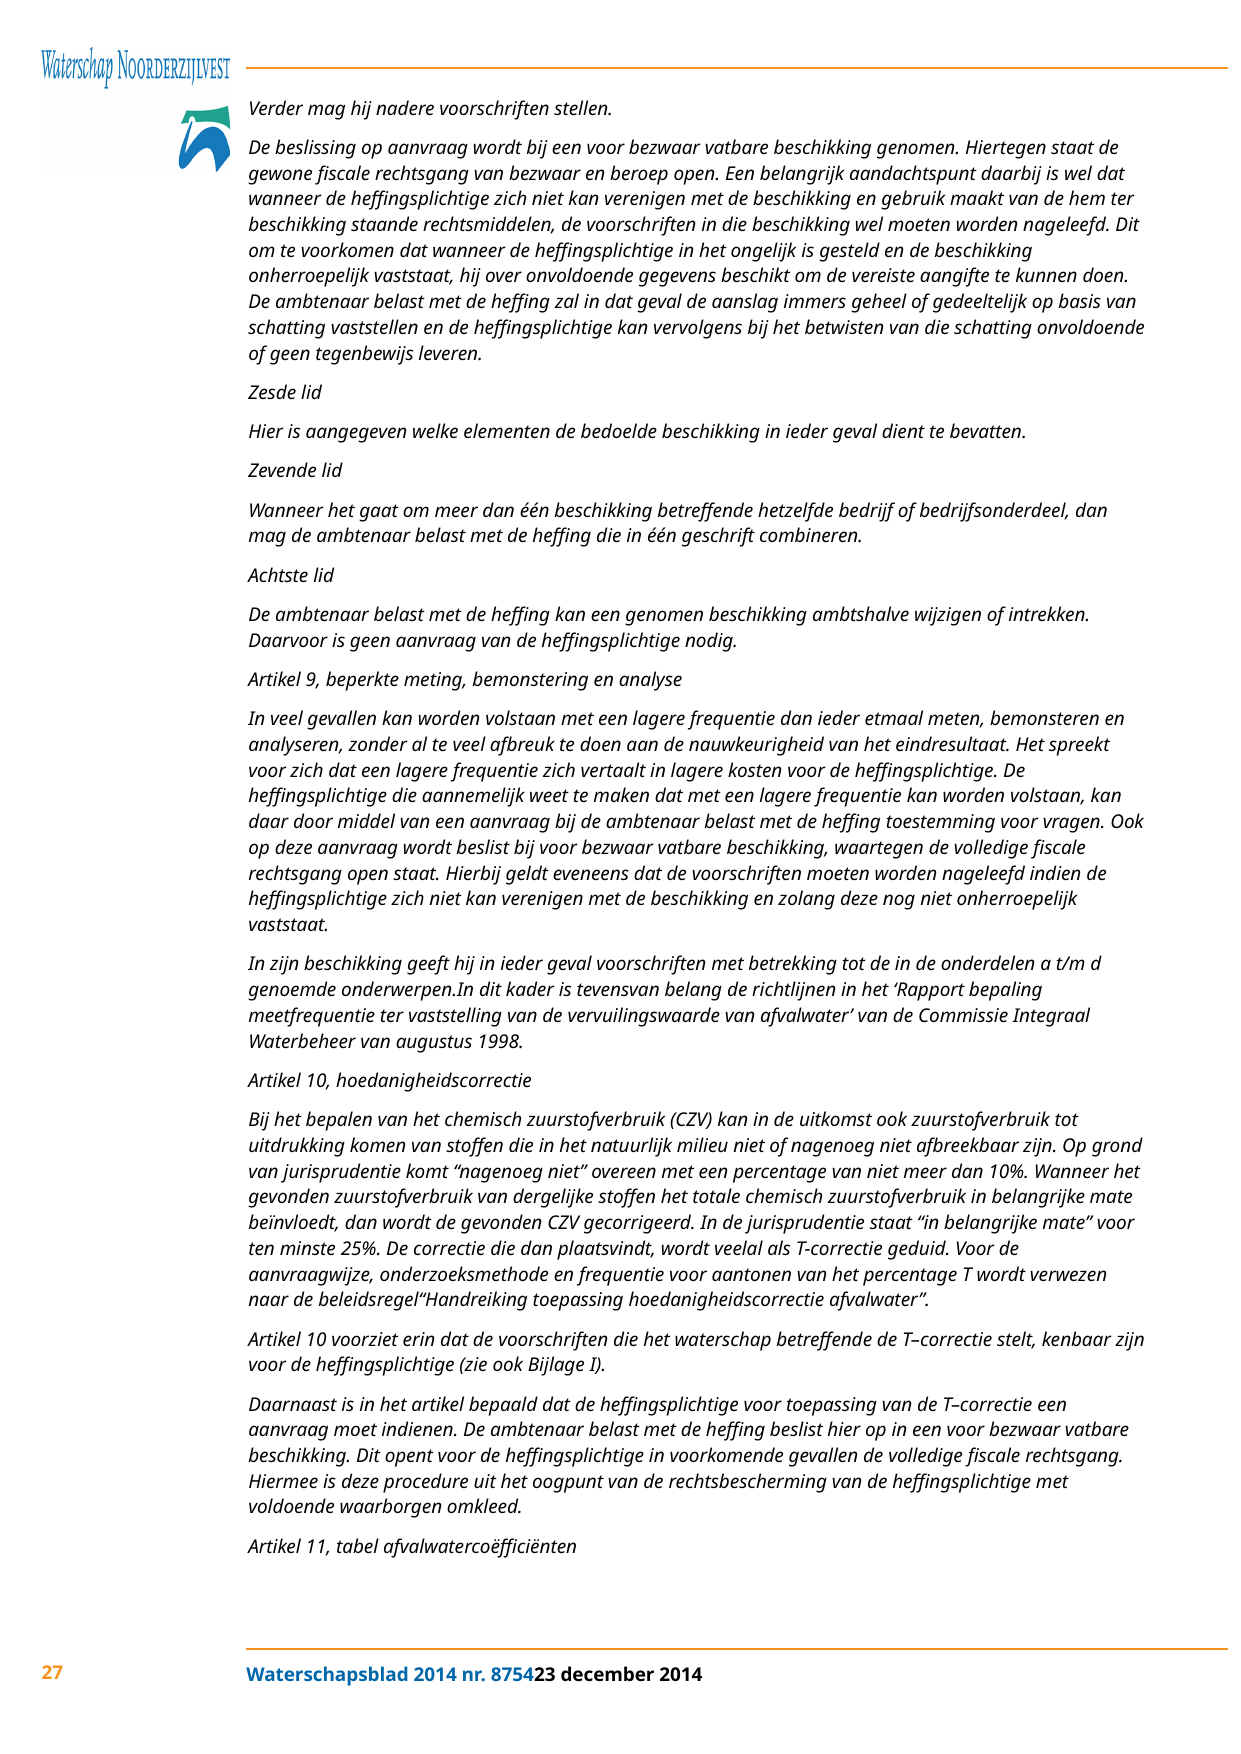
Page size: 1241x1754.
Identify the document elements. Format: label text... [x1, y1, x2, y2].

text Artikel 11, tabel afvalwatercoëfficiënten [248, 1533, 1152, 1559]
text In zijn beschikking geeft hij in ieder geval voorschriften met betrekking tot de in de onderdelen a t/m d genoemde onderwerpen.In dit kader is tevensvan belang de richtlijnen in het ‘Rapport bepaling meetfrequentie ter vaststelling van de vervuilingswaarde van afvalwater’ van de Commissie Integraal Waterbeheer van augustus 1998. [248, 951, 1152, 1053]
text Artikel 10 voorziet erin dat de voorschriften die het waterschap betreffende de T–correctie stelt, kenbaar zijn voor de heffingsplichtige (zie ook Bijlage I). [248, 1326, 1152, 1377]
text Hier is aangegeven welke elementen de bedoelde beschikking in ieder geval dient te bevatten. [248, 418, 1152, 444]
picture [41, 47, 231, 172]
text In veel gevallen kan worden volstaan met een lagere frequentie dan ieder etmaal meten, bemonsteren en analyseren, zonder al te veel afbreuk te doen aan de nauwkeurigheid van het eindresultaat. Het spreekt voor zich dat een lagere frequentie zich vertaalt in lagere kosten voor de heffingsplichtige. De heffingsplichtige die aannemelijk weet te maken dat met een lagere frequentie kan worden volstaan, kan daar door middel van een aanvraag bij de ambtenaar belast met de heffing toestemming voor vragen. Ook op deze aanvraag wordt beslist bij voor bezwaar vatbare beschikking, waartegen de volledige fiscale rechtsgang open staat. Hierbij geldt eveneens dat de voorschriften moeten worden nageleefd indien de heffingsplichtige zich niet kan verenigen met de beschikking en zolang deze nog niet onherroepelijk vaststaat. [248, 706, 1152, 937]
text Verder mag hij nadere voorschriften stellen. [248, 95, 1152, 121]
text Bij het bepalen van het chemisch zuurstofverbruik (CZV) kan in de uitkomst ook zuurstofverbruik tot uitdrukking komen van stoffen die in het natuurlijk milieu niet of nagenoeg niet afbreekbaar zijn. Op grond van jurisprudentie komt “nagenoeg niet” overeen met een percentage van niet meer dan 10%. Wanneer het gevonden zuurstofverbruik van dergelijke stoffen het totale chemisch zuurstofverbruik in belangrijke mate beïnvloedt, dan wordt de gevonden CZV gecorrigeerd. In de jurisprudentie staat “in belangrijke mate” voor ten minste 25%. De correctie die dan plaatsvindt, wordt veelal als T-correctie geduid. Voor de aanvraagwijze, onderzoeksmethode en frequentie voor aantonen van het percentage T wordt verwezen naar de beleidsregel“Handreiking toepassing hoedanigheidscorrectie afvalwater”. [248, 1106, 1152, 1312]
text Zesde lid [248, 379, 1152, 405]
text Artikel 10, hoedanigheidscorrectie [248, 1067, 1152, 1093]
text De beslissing op aanvraag wordt bij een voor bezwaar vatbare beschikking genomen. Hiertegen staat de gewone fiscale rechtsgang van bezwaar en beroep open. Een belangrijk aandachtspunt daarbij is wel dat wanneer de heffingsplichtige zich niet kan verenigen met de beschikking en gebruik maakt van de hem ter beschikking staande rechtsmiddelen, de voorschriften in die beschikking wel moeten worden nageleefd. Dit om te voorkomen dat wanneer de heffingsplichtige in het ongelijk is gesteld en de beschikking onherroepelijk vaststaat, hij over onvoldoende gegevens beschikt om de vereiste aangifte te kunnen doen. De ambtenaar belast met de heffing zal in dat geval de aanslag immers geheel of gedeeltelijk op basis van schatting vaststellen en de heffingsplichtige kan vervolgens bij het betwisten van die schatting onvoldoende of geen tegenbewijs leveren. [248, 134, 1152, 366]
text Zevende lid [248, 458, 1152, 483]
text De ambtenaar belast met de heffing kan een genomen beschikking ambtshalve wijzigen of intrekken. Daarvoor is geen aanvraag van de heffingsplichtige nodig. [248, 601, 1152, 653]
text Achtste lid [248, 562, 1152, 588]
text Wanneer het gaat om meer dan één beschikking betreffende hetzelfde bedrijf of bedrijfsonderdeel, dan mag de ambtenaar belast met de heffing die in één geschrift combineren. [248, 497, 1152, 548]
text Artikel 9, beperkte meting, bemonstering en analyse [248, 666, 1152, 692]
text Daarnaast is in het artikel bepaald dat de heffingsplichtige voor toepassing van de T–correctie een aanvraag moet indienen. De ambtenaar belast met de heffing beslist hier op in een voor bezwaar vatbare beschikking. Dit opent voor de heffingsplichtige in voorkomende gevallen de volledige fiscale rechtsgang. Hiermee is deze procedure uit het oogpunt van de rechtsbescherming van de heffingsplichtige met voldoende waarborgen omkleed. [248, 1391, 1152, 1519]
